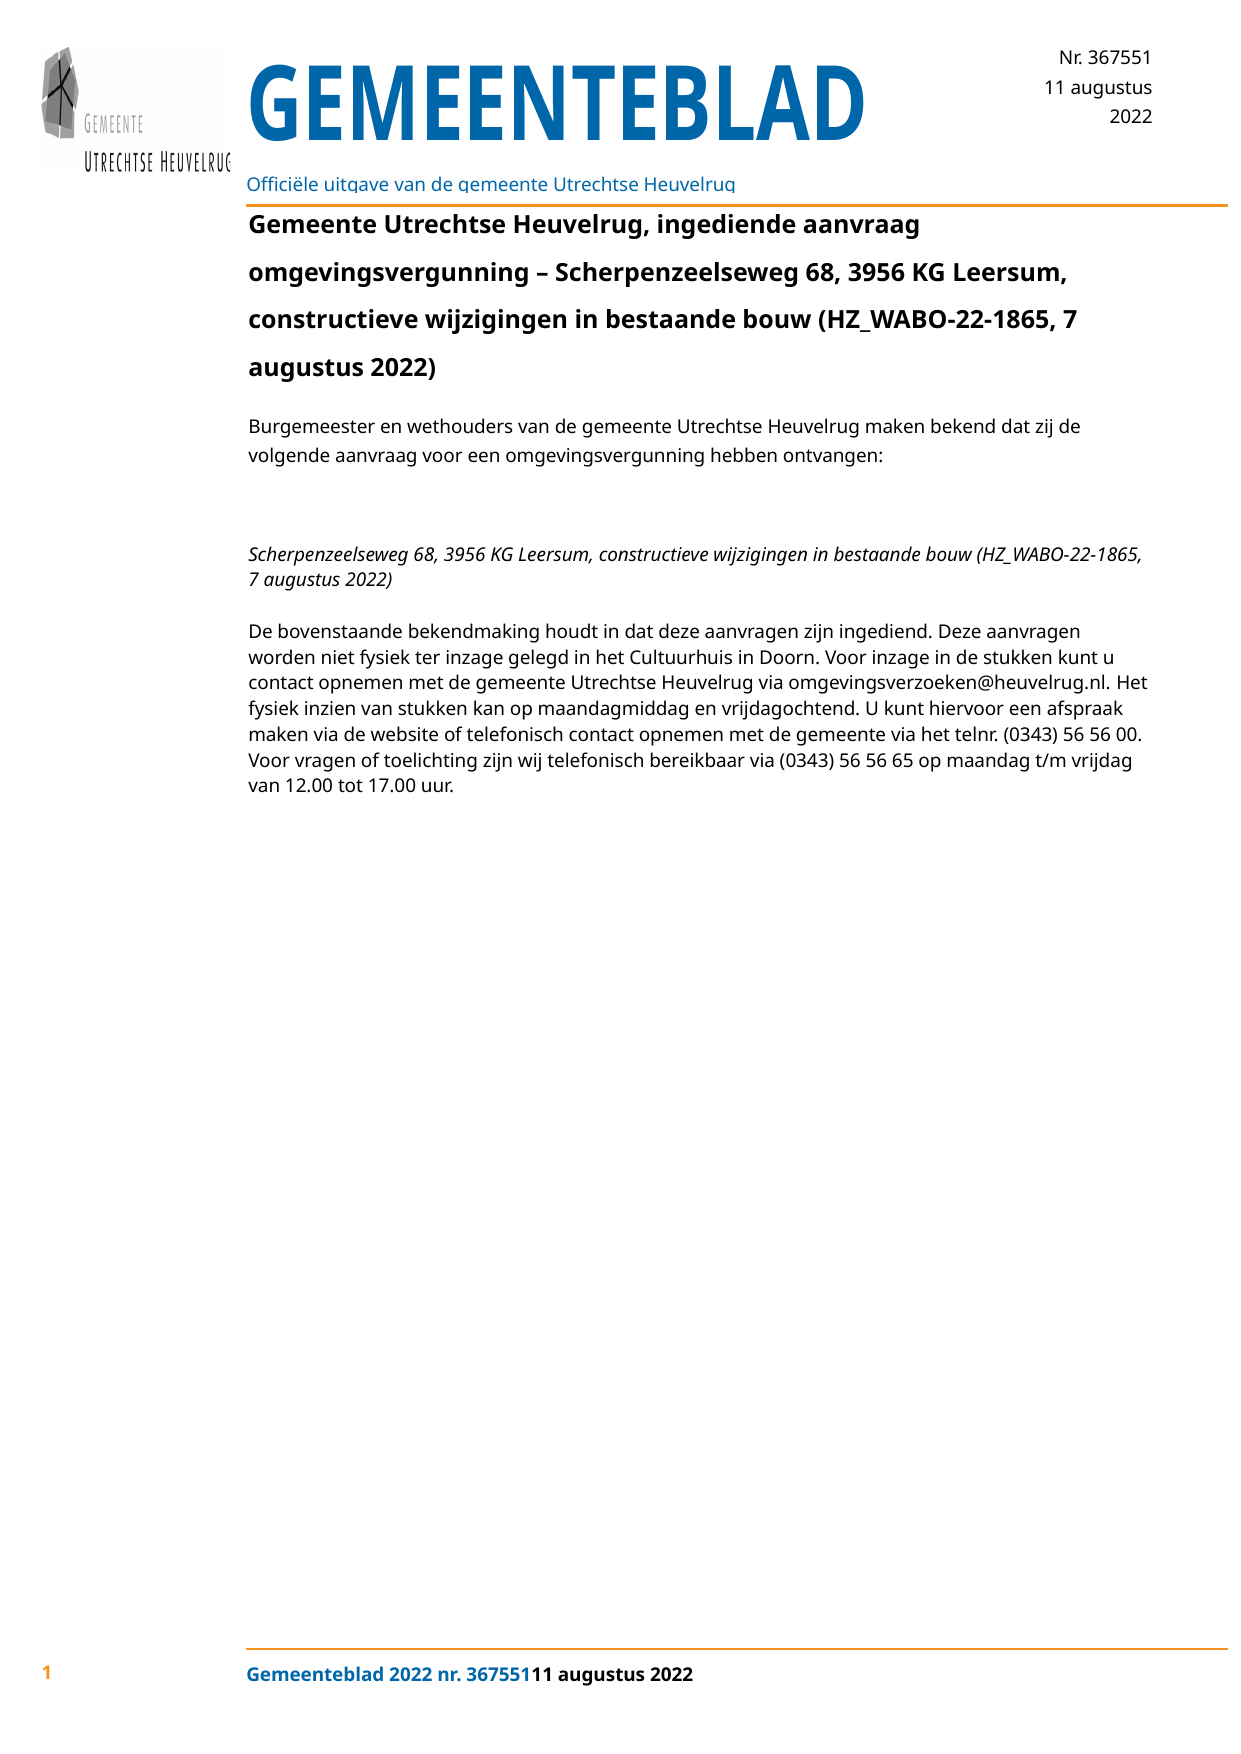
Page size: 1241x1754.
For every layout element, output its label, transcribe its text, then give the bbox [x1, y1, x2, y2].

picture [41, 47, 231, 172]
text De bovenstaande bekendmaking houdt in dat deze aanvragen zijn ingediend. Deze aanvragen worden niet fysiek ter inzage gelegd in het Cultuurhuis in Doorn. Voor inzage in de stukken kunt u contact opnemen met de gemeente Utrechtse Heuvelrug via omgevingsverzoeken@heuvelrug.nl. Het fysiek inzien van stukken kan op maandagmiddag en vrijdagochtend. U kunt hiervoor een afspraak maken via de website of telefonisch contact opnemen met de gemeente via het telnr. (0343) 56 56 00. Voor vragen of toelichting zijn wij telefonisch bereikbaar via (0343) 56 56 65 op maandag t/m vrijdag van 12.00 tot 17.00 uur. [248, 618, 1152, 798]
text Scherpenzeelseweg 68, 3956 KG Leersum, constructieve wijzigingen in bestaande bouw (HZ_WABO-22-1865, 7 augustus 2022) [248, 541, 1152, 592]
text Burgemeester en wethouders van de gemeente Utrechtse Heuvelrug maken bekend dat zij de volgende aanvraag voor een omgevingsvergunning hebben ontvangen: [248, 413, 1152, 468]
text Gemeente Utrechtse Heuvelrug, ingediende aanvraag omgevingsvergunning – Scherpenzeelseweg 68, 3956 KG Leersum, constructieve wijzigingen in bestaande bouw (HZ_WABO-22-1865, 7 augustus 2022) [248, 207, 1152, 384]
